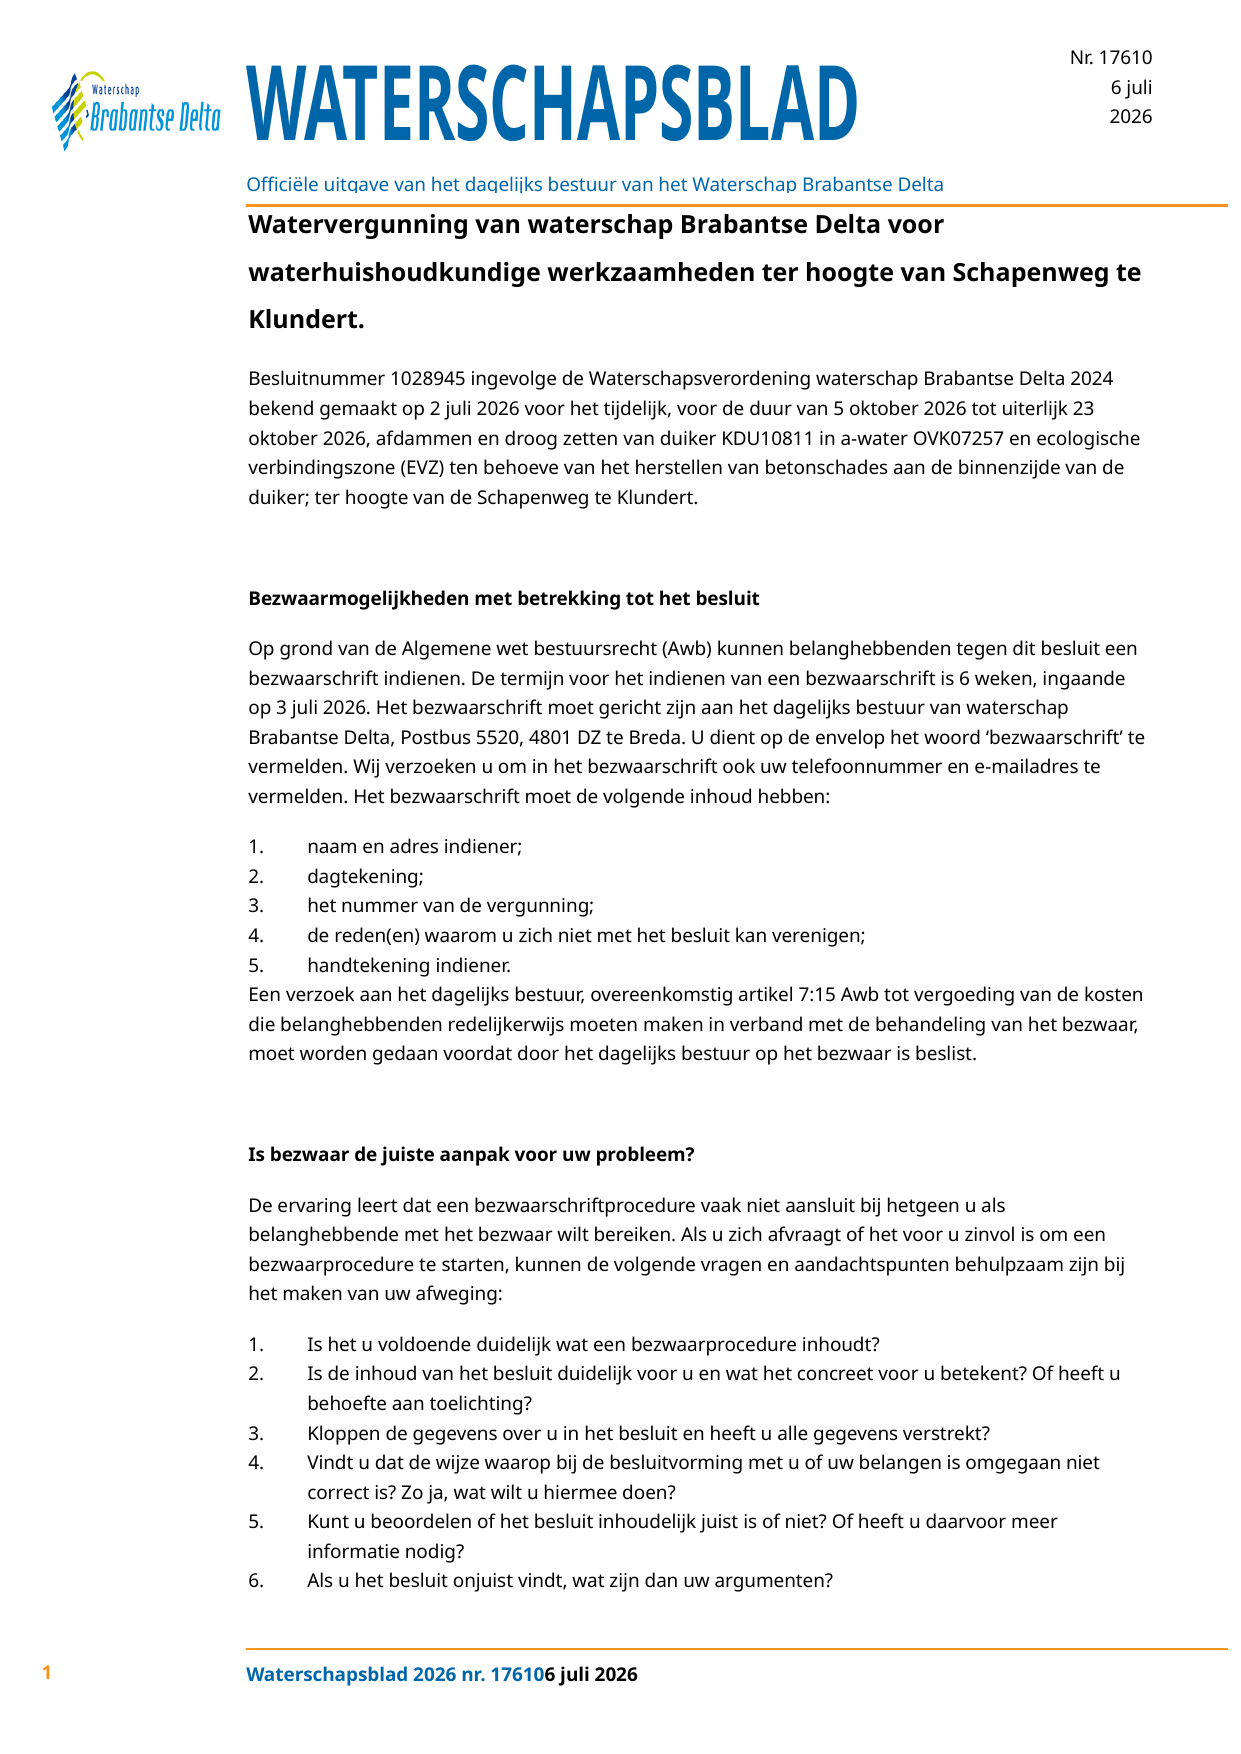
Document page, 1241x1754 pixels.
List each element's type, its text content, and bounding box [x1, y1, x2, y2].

list Is het u voldoende duidelijk wat een bezwaarprocedure inhoudt? [248, 1331, 1152, 1357]
list de reden(en) waarom u zich niet met het besluit kan verenigen; [248, 922, 1152, 948]
text Bezwaarmogelijkheden met betrekking tot het besluit [248, 585, 1152, 610]
list Kloppen de gegevens over u in het besluit en heeft u alle gegevens verstrekt? [248, 1420, 1152, 1445]
picture [41, 47, 231, 172]
list Vindt u dat de wijze waarop bij de besluitvorming met u of uw belangen is omgegaan niet correct is? Zo ja, wat wilt u hiermee doen? [248, 1449, 1152, 1504]
list het nummer van de vergunning; [248, 893, 1152, 918]
list handtekening indiener. [248, 952, 1152, 977]
list Is de inhoud van het besluit duidelijk voor u en wat het concreet voor u betekent? Of heeft u behoefte aan toelichting? [248, 1361, 1152, 1416]
list Kunt u beoordelen of het besluit inhoudelijk juist is of niet? Of heeft u daarvoor meer informatie nodig? [248, 1508, 1152, 1564]
text Watervergunning van waterschap Brabantse Delta voor waterhuishoudkundige werkzaamheden ter hoogte van Schapenweg te Klundert. [248, 207, 1152, 336]
text Op grond van de Algemene wet bestuursrecht (Awb) kunnen belanghebbenden tegen dit besluit een bezwaarschrift indienen. De termijn voor het indienen van een bezwaarschrift is 6 weken, ingaande op 3 juli 2026. Het bezwaarschrift moet gericht zijn aan het dagelijks bestuur van waterschap Brabantse Delta, Postbus 5520, 4801 DZ te Breda. U dient op de envelop het woord ‘bezwaarschrift’ te vermelden. Wij verzoeken u om in het bezwaarschrift ook uw telefoonnummer en e‑mailadres te vermelden. Het bezwaarschrift moet de volgende inhoud hebben: [248, 635, 1152, 809]
list Als u het besluit onjuist vindt, wat zijn dan uw argumenten? [248, 1568, 1152, 1593]
text Besluitnummer 1028945 ingevolge de Waterschapsverordening waterschap Brabantse Delta 2024 bekend gemaakt op 2 juli 2026 voor het tijdelijk, voor de duur van 5 oktober 2026 tot uiterlijk 23 oktober 2026, afdammen en droog zetten van duiker KDU10811 in a-water OVK07257 en ecologische verbindingszone (EVZ) ten behoeve van het herstellen van betonschades aan de binnenzijde van de duiker; ter hoogte van de Schapenweg te Klundert. [248, 366, 1152, 509]
list dagtekening; [248, 863, 1152, 889]
text Is bezwaar de juiste aanpak voor uw probleem? [248, 1141, 1152, 1167]
text Een verzoek aan het dagelijks bestuur, overeenkomstig artikel 7:15 Awb tot vergoeding van de kosten die belanghebbenden redelijkerwijs moeten maken in verband met de behandeling van het bezwaar, moet worden gedaan voordat door het dagelijks bestuur op het bezwaar is beslist. [248, 981, 1152, 1066]
text De ervaring leert dat een bezwaarschriftprocedure vaak niet aansluit bij hetgeen u als belanghebbende met het bezwaar wilt bereiken. Als u zich afvraagt of het voor u zinvol is om een bezwaarprocedure te starten, kunnen de volgende vragen en aandachtspunten behulpzaam zijn bij het maken van uw afweging: [248, 1192, 1152, 1306]
list naam en adres indiener; [248, 833, 1152, 859]
